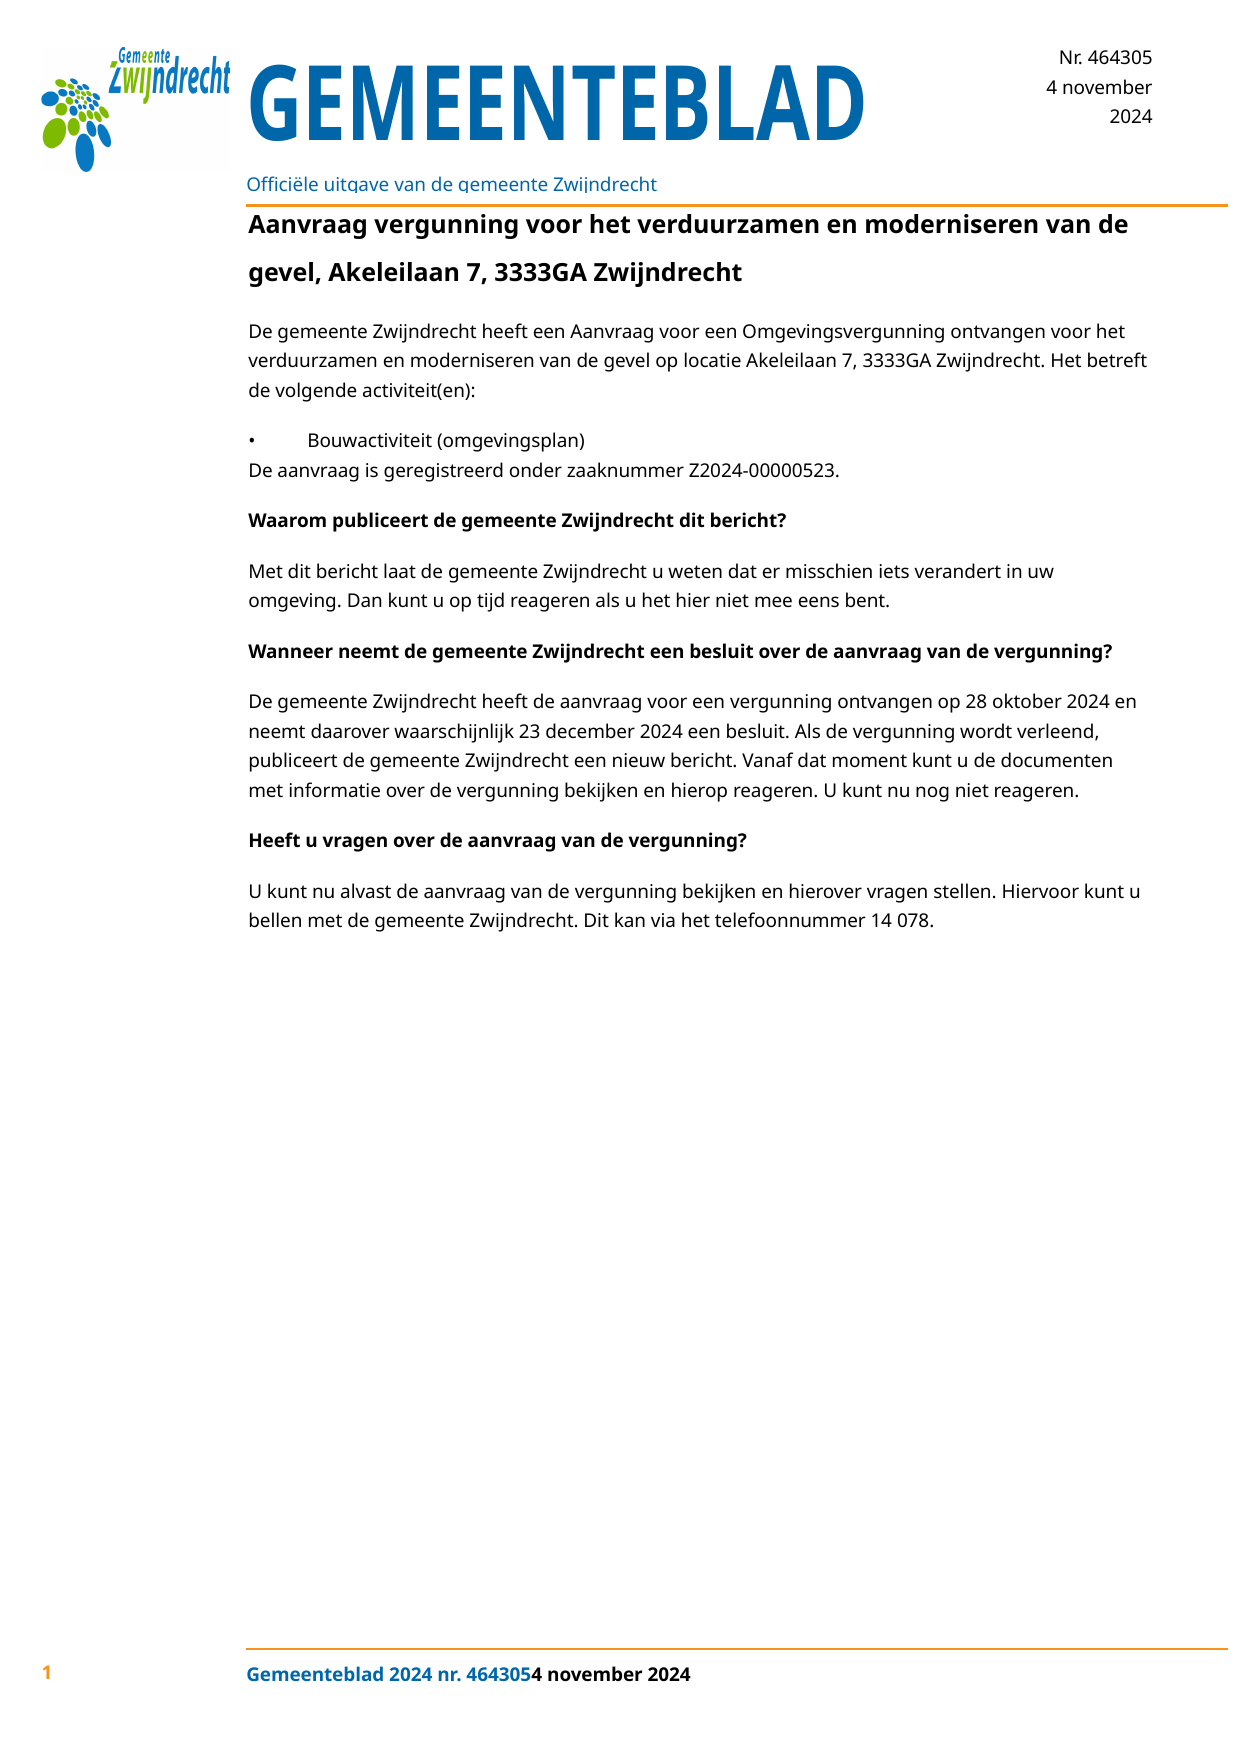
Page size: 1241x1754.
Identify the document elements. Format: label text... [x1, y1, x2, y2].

text Met dit bericht laat de gemeente Zwijndrecht u weten dat er misschien iets verandert in uw omgeving. Dan kunt u op tijd reageren als u het hier niet mee eens bent. [248, 558, 1152, 613]
text De aanvraag is geregistreerd onder zaaknummer Z2024-00000523. [248, 457, 1152, 483]
text Heeft u vragen over de aanvraag van de vergunning? [248, 827, 1152, 853]
text Aanvraag vergunning voor het verduurzamen en moderniseren van de gevel, Akeleilaan 7, 3333GA Zwijndrecht [248, 207, 1152, 288]
text U kunt nu alvast de aanvraag van de vergunning bekijken en hierover vragen stellen. Hiervoor kunt u bellen met de gemeente Zwijndrecht. Dit kan via het telefoonnummer 14 078. [248, 878, 1152, 933]
text De gemeente Zwijndrecht heeft de aanvraag voor een vergunning ontvangen op 28 oktober 2024 en neemt daarover waarschijnlijk 23 december 2024 een besluit. Als de vergunning wordt verleend, publiceert de gemeente Zwijndrecht een nieuw bericht. Vanaf dat moment kunt u de documenten met informatie over de vergunning bekijken en hierop reageren. U kunt nu nog niet reageren. [248, 688, 1152, 803]
text De gemeente Zwijndrecht heeft een Aanvraag voor een Omgevingsvergunning ontvangen voor het verduurzamen en moderniseren van de gevel op locatie Akeleilaan 7, 3333GA Zwijndrecht. Het betreft de volgende activiteit(en): [248, 318, 1152, 403]
picture [41, 47, 231, 172]
text Waarom publiceert de gemeente Zwijndrecht dit bericht? [248, 507, 1152, 533]
text Wanneer neemt de gemeente Zwijndrecht een besluit over de aanvraag van de vergunning? [248, 638, 1152, 664]
list Bouwactiviteit (omgevingsplan) [248, 427, 1152, 453]
